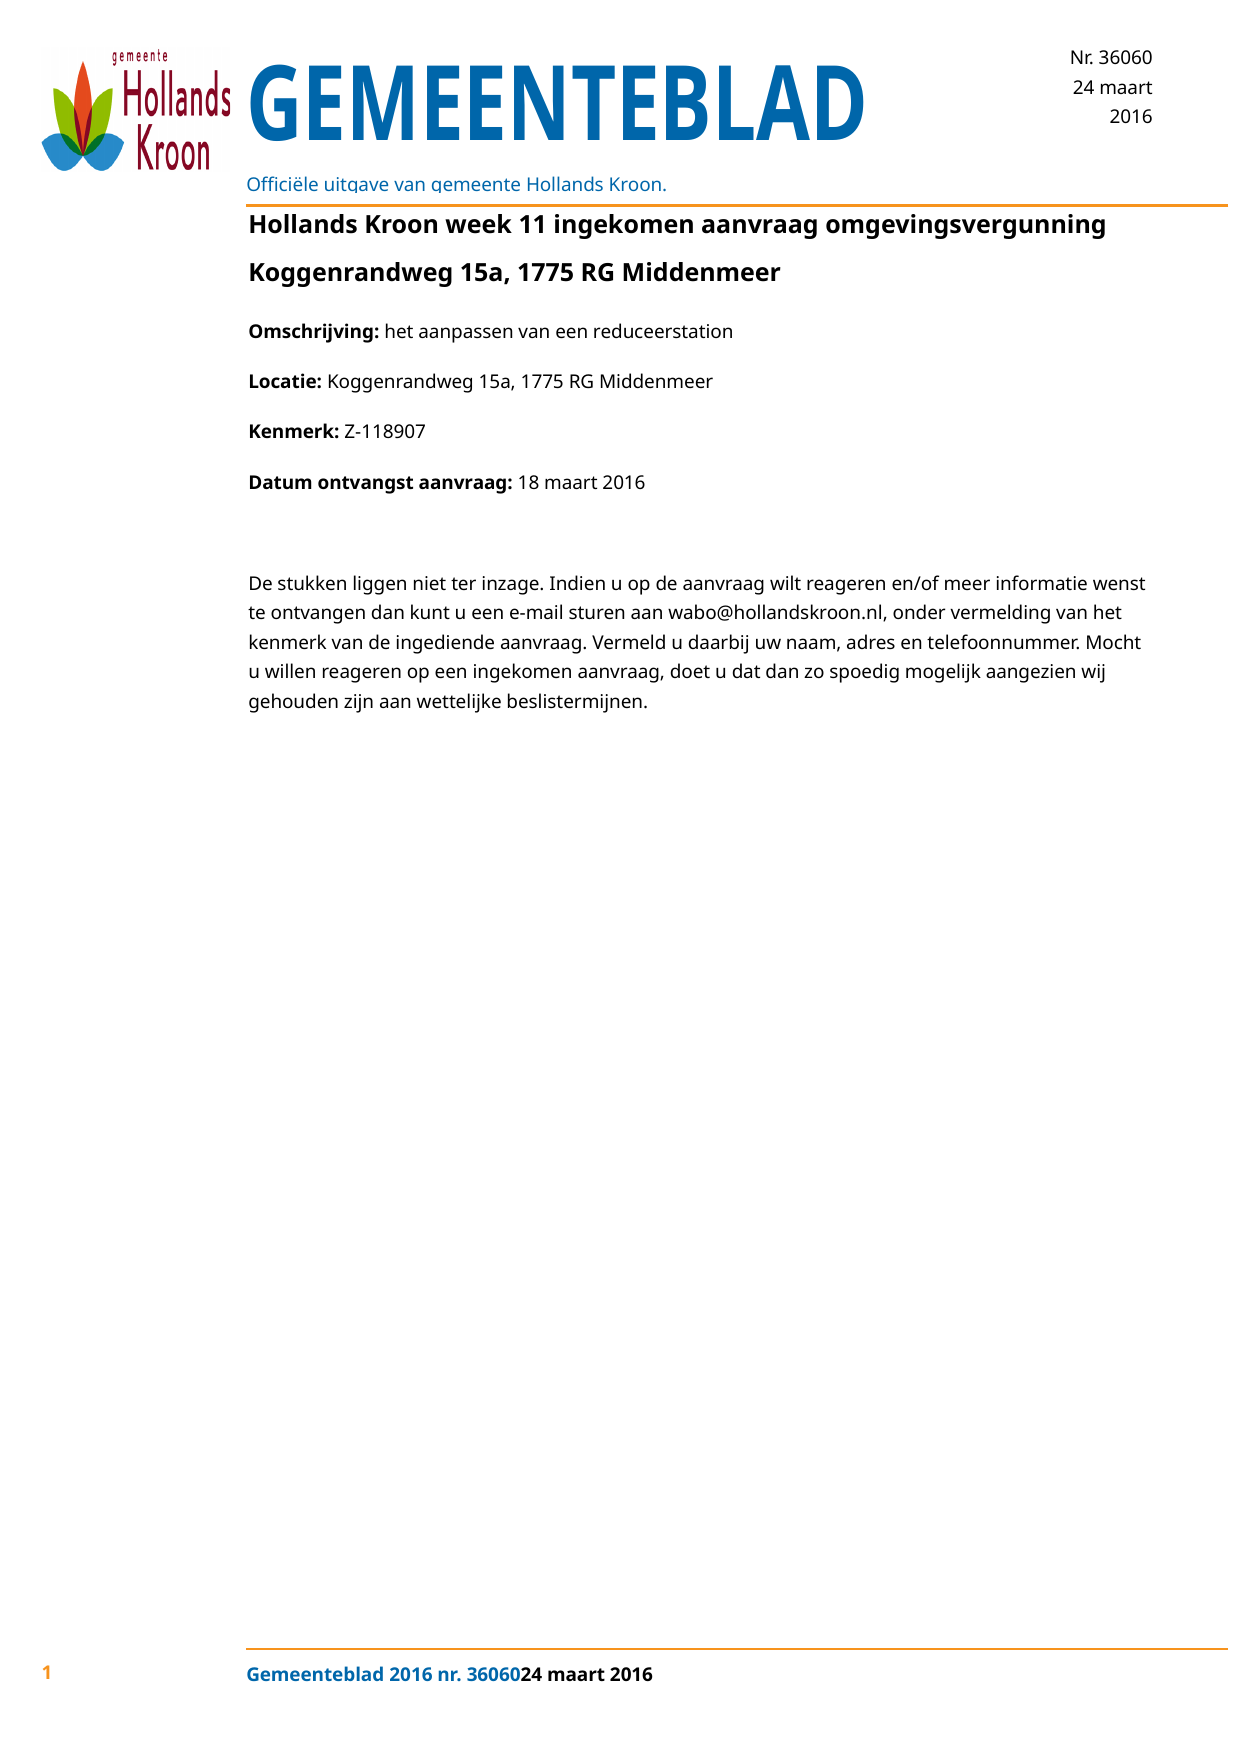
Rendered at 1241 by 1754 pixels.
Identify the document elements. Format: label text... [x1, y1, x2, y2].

text Datum ontvangst aanvraag: 18 maart 2016 [248, 469, 1152, 495]
text Locatie: Koggenrandweg 15a, 1775 RG Middenmeer [248, 368, 1152, 394]
text Hollands Kroon week 11 ingekomen aanvraag omgevingsvergunning Koggenrandweg 15a, 1775 RG Middenmeer [248, 207, 1152, 288]
text De stukken liggen niet ter inzage. Indien u op de aanvraag wilt reageren en/of meer informatie wenst te ontvangen dan kunt u een e-mail sturen aan wabo@hollandskroon.nl, onder vermelding van het kenmerk van de ingediende aanvraag. Vermeld u daarbij uw naam, adres en telefoonnummer. Mocht u willen reageren op een ingekomen aanvraag, doet u dat dan zo spoedig mogelijk aangezien wij gehouden zijn aan wettelijke beslistermijnen. [248, 570, 1152, 714]
text Kenmerk: Z-118907 [248, 419, 1152, 444]
picture [41, 47, 231, 172]
text Omschrijving: het aanpassen van een reduceerstation [248, 318, 1152, 344]
